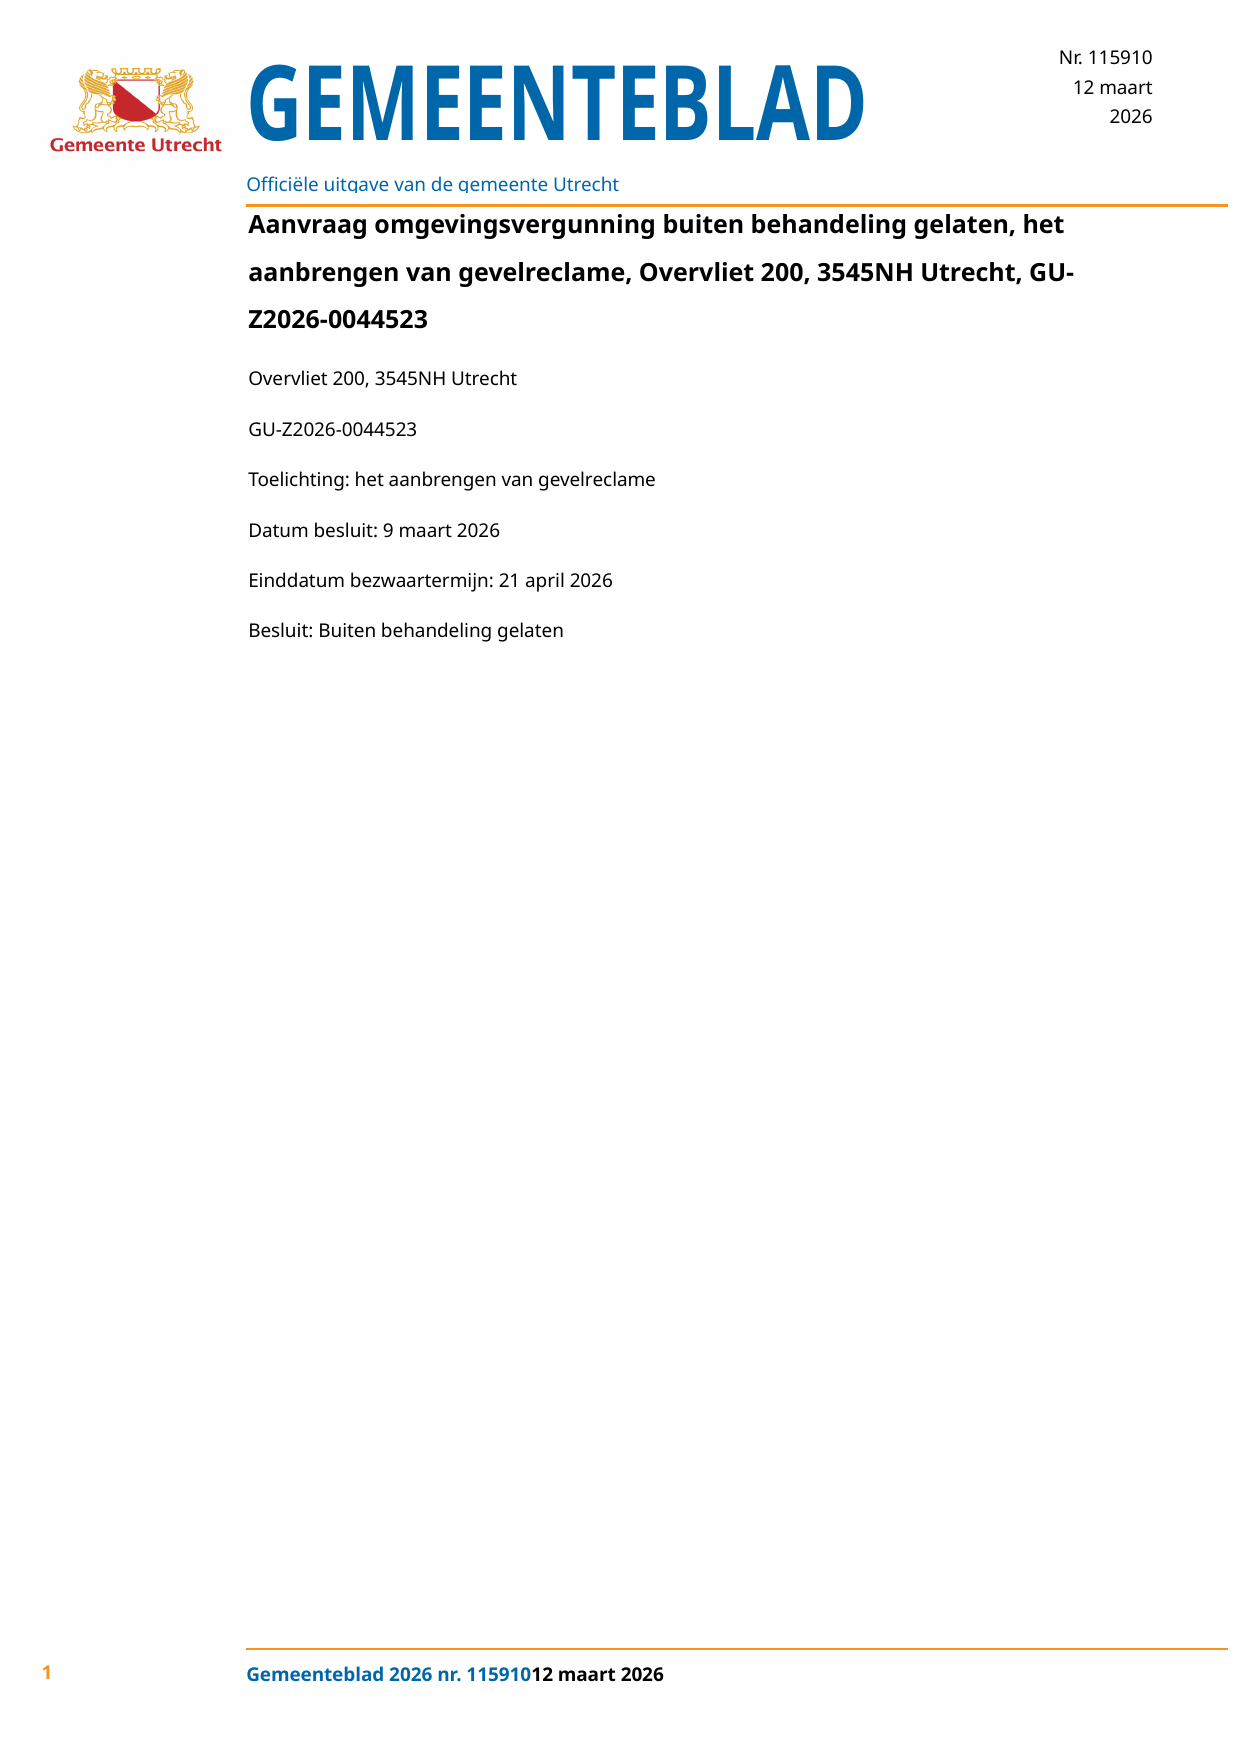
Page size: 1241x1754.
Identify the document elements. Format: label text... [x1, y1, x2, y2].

text Overvliet 200, 3545NH Utrecht [248, 366, 1152, 391]
text Einddatum bezwaartermijn: 21 april 2026 [248, 567, 1152, 593]
text Aanvraag omgevingsvergunning buiten behandeling gelaten, het aanbrengen van gevelreclame, Overvliet 200, 3545NH Utrecht, GU-Z2026-0044523 [248, 207, 1152, 336]
text Datum besluit: 9 maart 2026 [248, 517, 1152, 542]
picture [41, 47, 231, 172]
text Toelichting: het aanbrengen van gevelreclame [248, 466, 1152, 492]
text Besluit: Buiten behandeling gelaten [248, 618, 1152, 643]
text GU-Z2026-0044523 [248, 416, 1152, 442]
